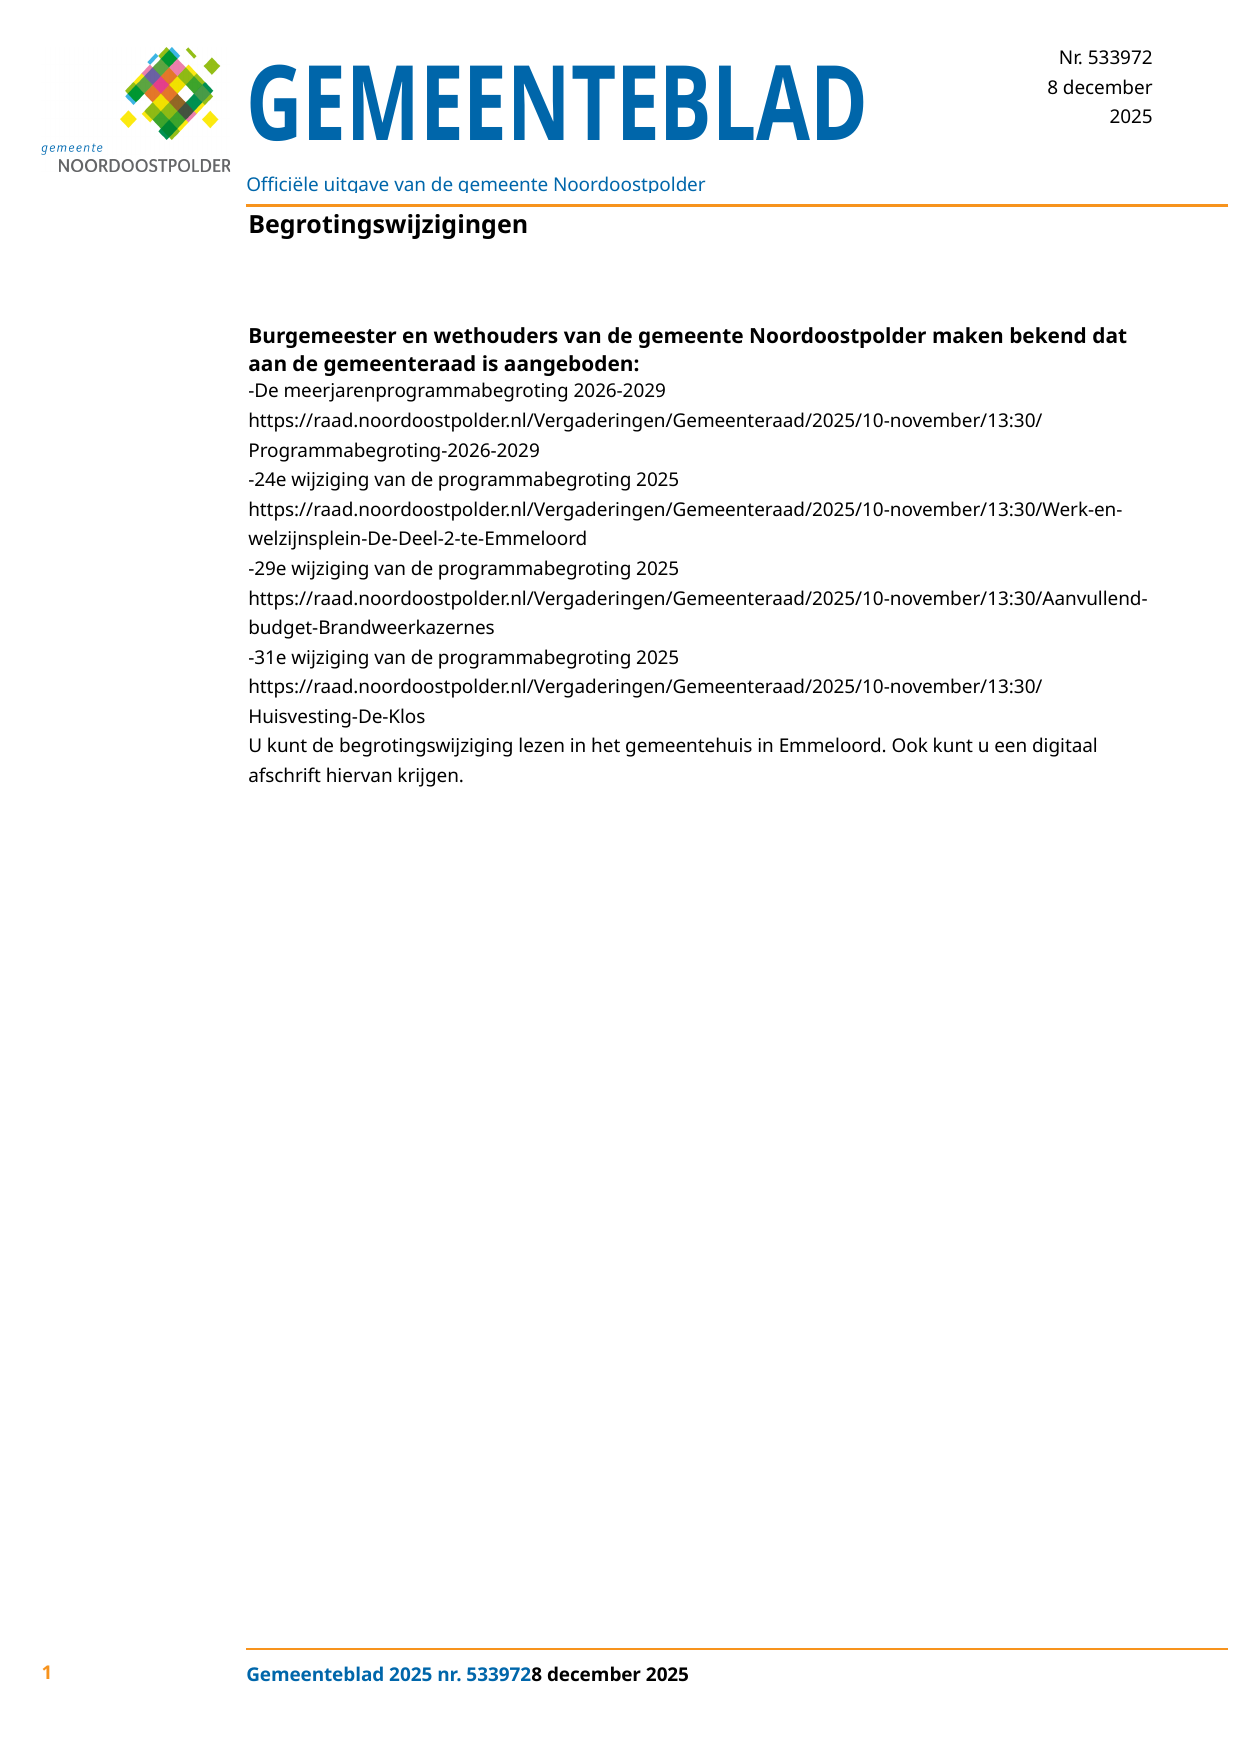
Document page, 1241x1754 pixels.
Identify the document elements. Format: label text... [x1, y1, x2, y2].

text https://raad.noordoostpolder.nl/Vergaderingen/Gemeenteraad/2025/10-november/13:30/Aanvullend-budget-Brandweerkazernes [248, 585, 1152, 640]
text Begrotingswijzigingen [248, 207, 1152, 241]
text https://raad.noordoostpolder.nl/Vergaderingen/Gemeenteraad/2025/10-november/13:30/Programmabegroting-2026-2029 [248, 407, 1152, 462]
picture [41, 47, 231, 172]
text -29e wijziging van de programmabegroting 2025 [248, 555, 1152, 581]
text -24e wijziging van de programmabegroting 2025 [248, 466, 1152, 492]
text Burgemeester en wethouders van de gemeente Noordoostpolder maken bekend dat aan de gemeenteraad is aangeboden: [248, 321, 1152, 378]
text https://raad.noordoostpolder.nl/Vergaderingen/Gemeenteraad/2025/10-november/13:30/Werk-en-welzijnsplein-De-Deel-2-te-Emmeloord [248, 496, 1152, 551]
text -De meerjarenprogrammabegroting 2026-2029 [248, 378, 1152, 403]
text https://raad.noordoostpolder.nl/Vergaderingen/Gemeenteraad/2025/10-november/13:30/Huisvesting-De-Klos [248, 673, 1152, 729]
text -31e wijziging van de programmabegroting 2025 [248, 644, 1152, 669]
text U kunt de begrotingswijziging lezen in het gemeentehuis in Emmeloord. Ook kunt u een digitaal afschrift hiervan krijgen. [248, 733, 1152, 788]
